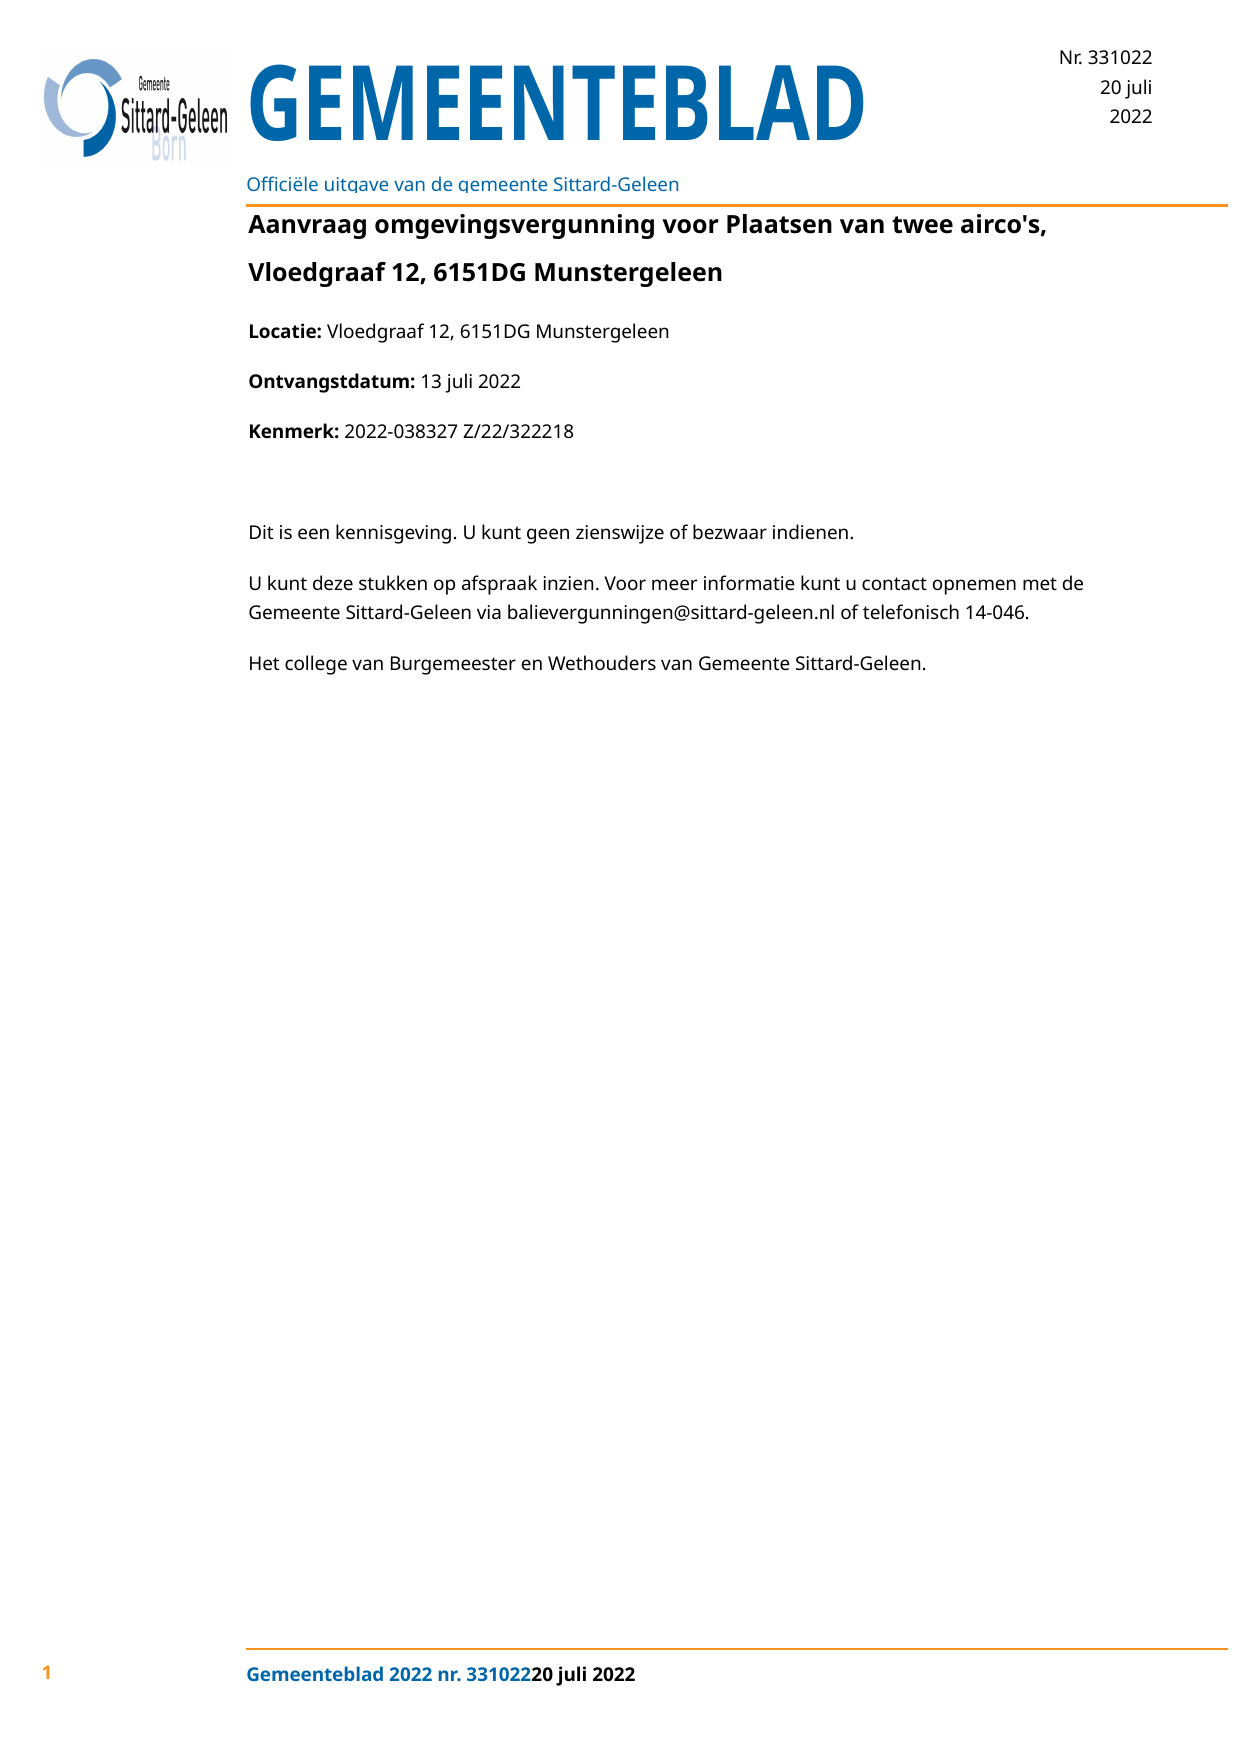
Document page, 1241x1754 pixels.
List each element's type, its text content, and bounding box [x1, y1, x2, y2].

text Aanvraag omgevingsvergunning voor Plaatsen van twee airco's, Vloedgraaf 12, 6151DG Munstergeleen [248, 207, 1152, 288]
text Ontvangstdatum: 13 juli 2022 [248, 368, 1152, 394]
text Locatie: Vloedgraaf 12, 6151DG Munstergeleen [248, 318, 1152, 344]
picture [41, 47, 231, 172]
text U kunt deze stukken op afspraak inzien. Voor meer informatie kunt u contact opnemen met de Gemeente Sittard-Geleen via balievergunningen@sittard-geleen.nl of telefonisch 14-046. [248, 570, 1152, 625]
text Kenmerk: 2022-038327 Z/22/322218 [248, 419, 1152, 444]
text Dit is een kennisgeving. U kunt geen zienswijze of bezwaar indienen. [248, 519, 1152, 545]
text Het college van Burgemeester en Wethouders van Gemeente Sittard-Geleen. [248, 650, 1152, 676]
